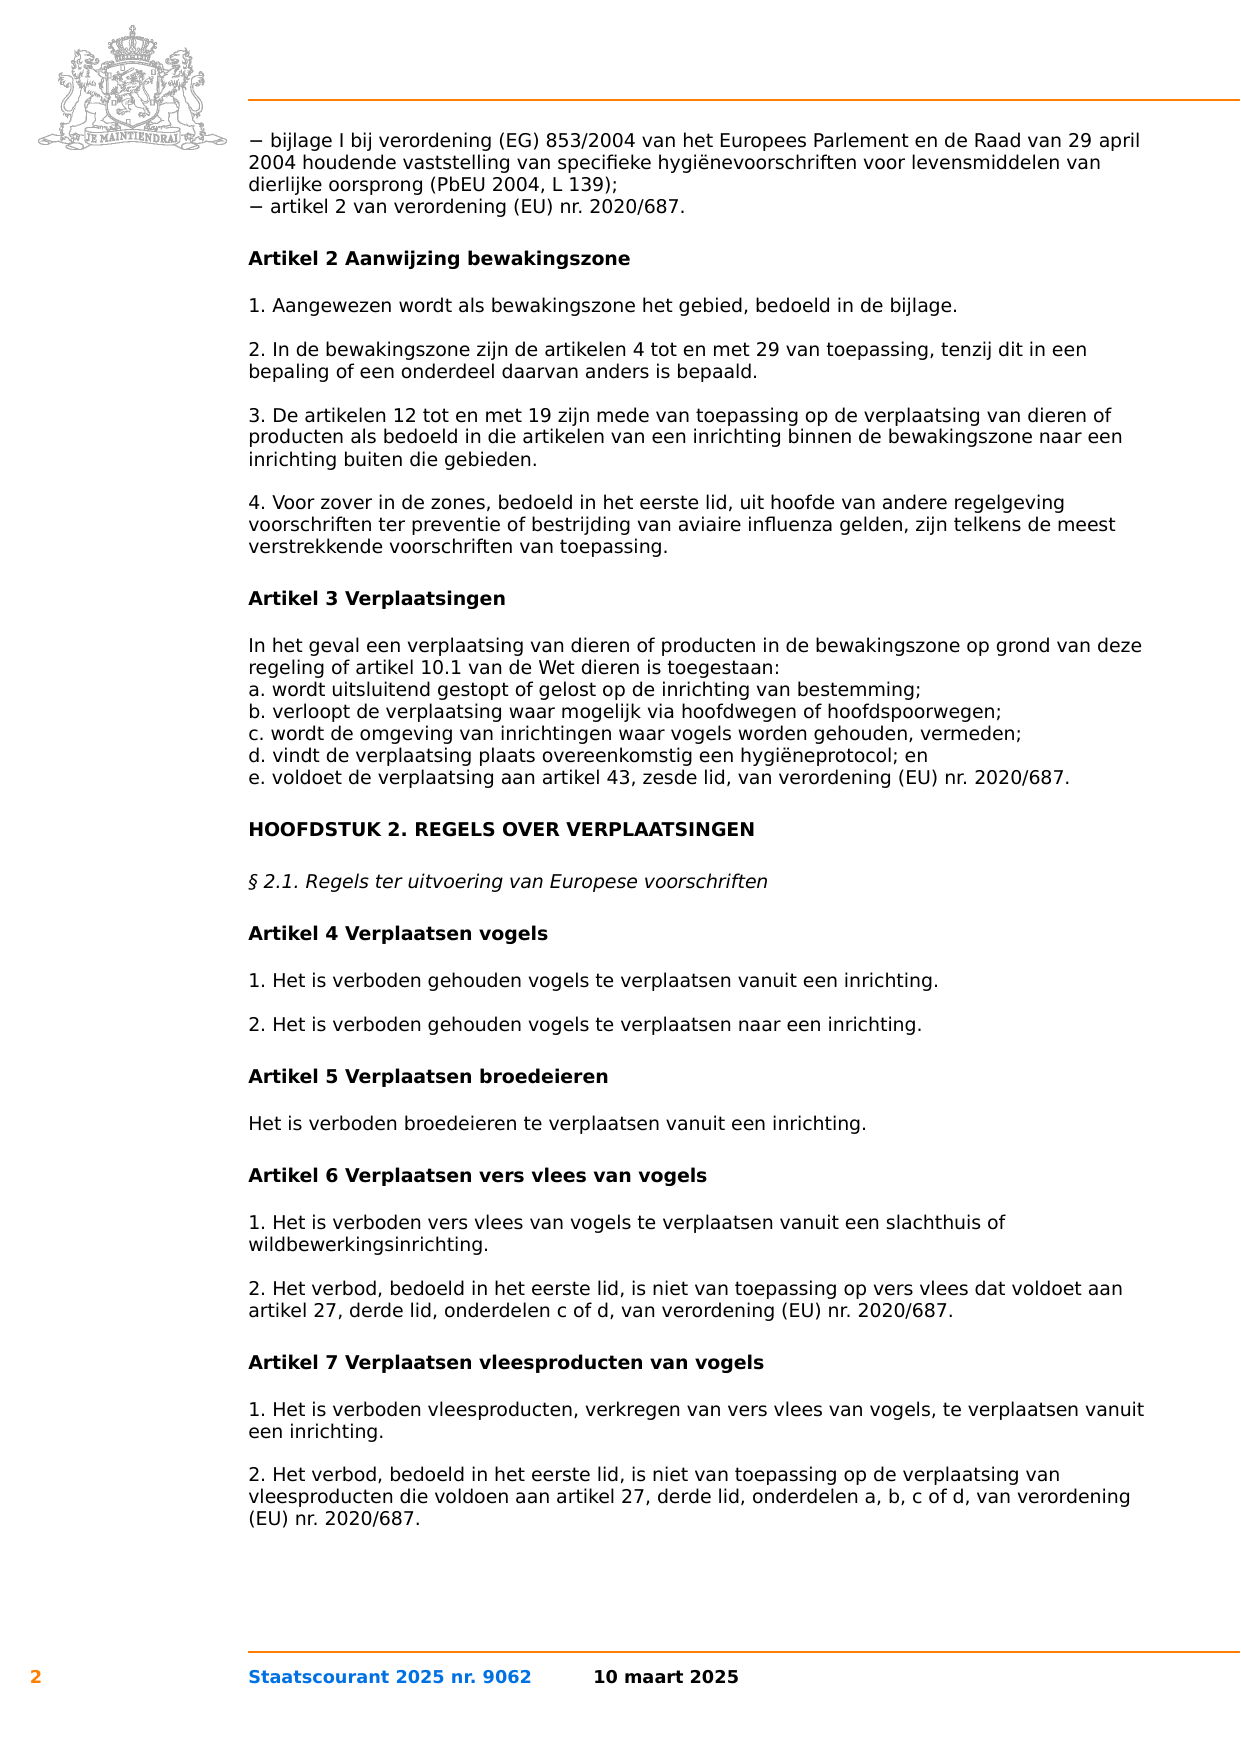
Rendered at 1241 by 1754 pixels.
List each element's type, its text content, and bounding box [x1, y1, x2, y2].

picture [38, 25, 227, 150]
text 2. Het verbod, bedoeld in het eerste lid, is niet van toepassing op de verplaatsing van vleesproducten die voldoen aan artikel 27, derde lid, onderdelen a, b, c of d, van verordening (EU) nr. 2020/687. [248, 1464, 1163, 1530]
subtitle HOOFDSTUK 2. REGELS OVER VERPLAATSINGEN [248, 819, 1163, 841]
text 2. Het verbod, bedoeld in het eerste lid, is niet van toepassing op vers vlees dat voldoet aan artikel 27, derde lid, onderdelen c of d, van verordening (EU) nr. 2020/687. [248, 1278, 1163, 1322]
text − bijlage I bij verordening (EG) 853/2004 van het Europees Parlement en de Raad van 29 april 2004 houdende vaststelling van specifieke hygiënevoorschriften voor levensmiddelen van dierlijke oorsprong (PbEU 2004, L 139); [248, 130, 1163, 196]
subtitle Artikel 7 Verplaatsen vleesproducten van vogels [248, 1352, 1163, 1373]
text In het geval een verplaatsing van dieren of producten in de bewakingszone op grond van deze regeling of artikel 10.1 van de Wet dieren is toegestaan: [248, 635, 1163, 679]
text a. wordt uitsluitend gestopt of gelost op de inrichting van bestemming; [248, 679, 1163, 701]
text d. vindt de verplaatsing plaats overeenkomstig een hygiëneprotocol; en [248, 745, 1163, 767]
subtitle Artikel 5 Verplaatsen broedeieren [248, 1066, 1163, 1088]
text 1. Het is verboden vleesproducten, verkregen van vers vlees van vogels, te verplaatsen vanuit een inrichting. [248, 1398, 1163, 1442]
subtitle Artikel 3 Verplaatsingen [248, 588, 1163, 610]
subtitle Artikel 6 Verplaatsen vers vlees van vogels [248, 1165, 1163, 1187]
text − artikel 2 van verordening (EU) nr. 2020/687. [248, 196, 1163, 218]
text 1. Het is verboden gehouden vogels te verplaatsen vanuit een inrichting. [248, 970, 1163, 992]
text 2. In de bewakingszone zijn de artikelen 4 tot en met 29 van toepassing, tenzij dit in een bepaling of een onderdeel daarvan anders is bepaald. [248, 339, 1163, 383]
text 1. Het is verboden vers vlees van vogels te verplaatsen vanuit een slachthuis of wildbewerkingsinrichting. [248, 1212, 1163, 1256]
text 4. Voor zover in de zones, bedoeld in het eerste lid, uit hoofde van andere regelgeving voorschriften ter preventie of bestrijding van aviaire influenza gelden, zijn telkens de meest verstrekkende voorschriften van toepassing. [248, 492, 1163, 558]
text c. wordt de omgeving van inrichtingen waar vogels worden gehouden, vermeden; [248, 723, 1163, 745]
text 1. Aangewezen wordt als bewakingszone het gebied, bedoeld in de bijlage. [248, 295, 1163, 317]
text b. verloopt de verplaatsing waar mogelijk via hoofdwegen of hoofdspoorwegen; [248, 701, 1163, 723]
text Het is verboden broedeieren te verplaatsen vanuit een inrichting. [248, 1113, 1163, 1135]
text e. voldoet de verplaatsing aan artikel 43, zesde lid, van verordening (EU) nr. 2020/687. [248, 767, 1163, 789]
text 3. De artikelen 12 tot en met 19 zijn mede van toepassing op de verplaatsing van dieren of producten als bedoeld in die artikelen van een inrichting binnen de bewakingszone naar een inrichting buiten die gebieden. [248, 404, 1163, 470]
subtitle Artikel 4 Verplaatsen vogels [248, 923, 1163, 945]
subtitle § 2.1. Regels ter uitvoering van Europese voorschriften [248, 871, 1163, 893]
text 2. Het is verboden gehouden vogels te verplaatsen naar een inrichting. [248, 1014, 1163, 1036]
subtitle Artikel 2 Aanwijzing bewakingszone [248, 248, 1163, 270]
